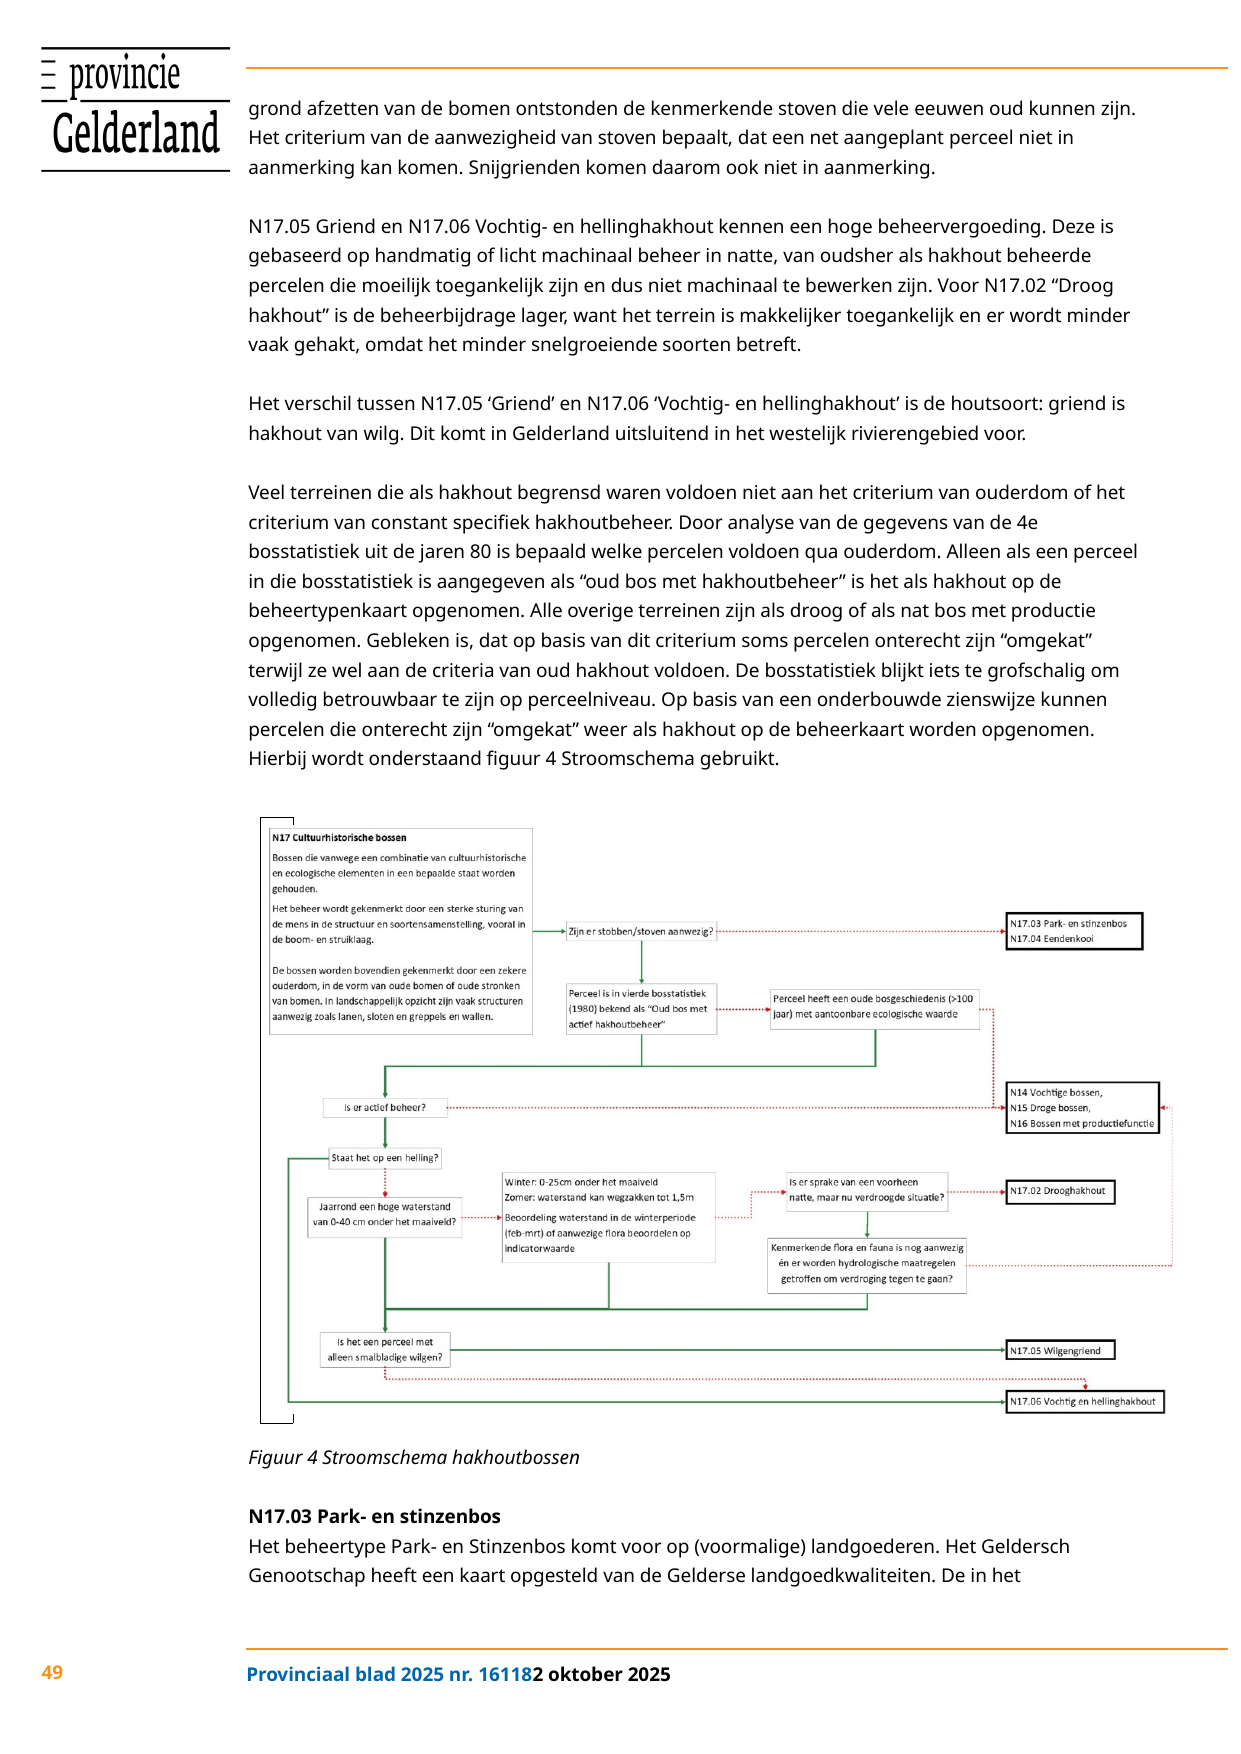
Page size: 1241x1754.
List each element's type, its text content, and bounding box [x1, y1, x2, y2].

picture [268, 825, 1173, 1414]
text Figuur 4 Stroomschema hakhoutbossen [248, 1444, 1152, 1470]
text Het beheertype Park- en Stinzenbos komt voor op (voormalige) landgoederen. Het Geldersch Genootschap heeft een kaart opgesteld van de Gelderse landgoedkwaliteiten. De in het [248, 1533, 1152, 1588]
picture [41, 47, 231, 172]
text Het criterium van de aanwezigheid van stoven bepaalt, dat een net aangeplant perceel niet in aanmerking kan komen. Snijgrienden komen daarom ook niet in aanmerking. [248, 124, 1152, 180]
text Het verschil tussen N17.05 ‘Griend’ en N17.06 ‘Vochtig- en hellinghakhout’ is de houtsoort: griend is hakhout van wilg. Dit komt in Gelderland uitsluitend in het westelijk rivierengebied voor. [248, 391, 1152, 446]
text N17.03 Park- en stinzenbos [248, 1503, 1152, 1529]
text grond afzetten van de bomen ontstonden de kenmerkende stoven die vele eeuwen oud kunnen zijn. [248, 95, 1152, 121]
text Veel terreinen die als hakhout begrensd waren voldoen niet aan het criterium van ouderdom of het criterium van constant specifiek hakhoutbeheer. Door analyse van de gegevens van de 4e bosstatistiek uit de jaren 80 is bepaald welke percelen voldoen qua ouderdom. Alleen als een perceel in die bosstatistiek is aangegeven als “oud bos met hakhoutbeheer” is het als hakhout op de beheertypenkaart opgenomen. Alle overige terreinen zijn als droog of als nat bos met productie opgenomen. Gebleken is, dat op basis van dit criterium soms percelen onterecht zijn “omgekat” terwijl ze wel aan de criteria van oud hakhout voldoen. De bosstatistiek blijkt iets te grofschalig om volledig betrouwbaar te zijn op perceelniveau. Op basis van een onderbouwde zienswijze kunnen percelen die onterecht zijn “omgekat” weer als hakhout op de beheerkaart worden opgenomen. Hierbij wordt onderstaand figuur 4 Stroomschema gebruikt. [248, 479, 1152, 771]
text N17.05 Griend en N17.06 Vochtig- en hellinghakhout kennen een hoge beheervergoeding. Deze is gebaseerd op handmatig of licht machinaal beheer in natte, van oudsher als hakhout beheerde percelen die moeilijk toegankelijk zijn en dus niet machinaal te bewerken zijn. Voor N17.02 “Droog hakhout” is de beheerbijdrage lager, want het terrein is makkelijker toegankelijk en er wordt minder vaak gehakt, omdat het minder snelgroeiende soorten betreft. [248, 213, 1152, 357]
